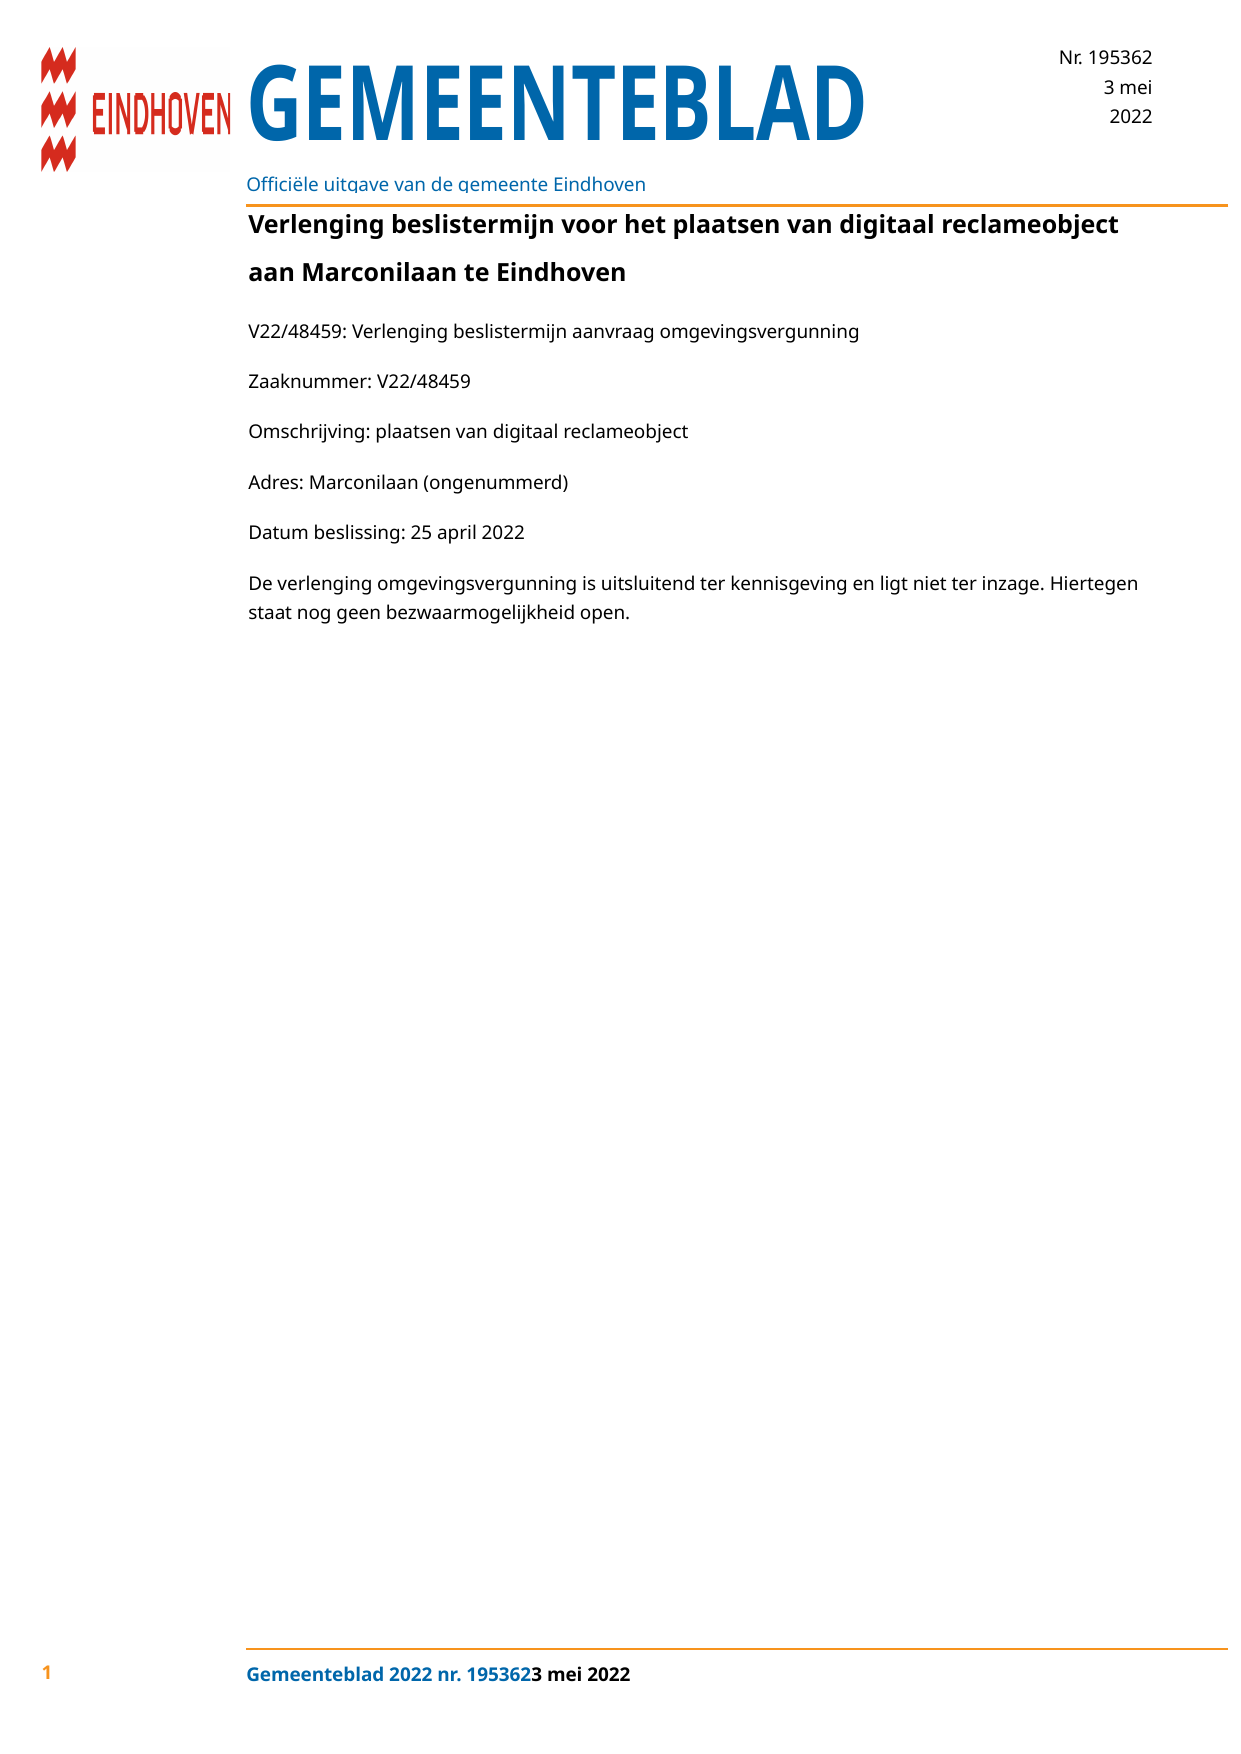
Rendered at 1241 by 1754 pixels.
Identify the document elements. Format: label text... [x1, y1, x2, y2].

text De verlenging omgevingsvergunning is uitsluitend ter kennisgeving en ligt niet ter inzage. Hiertegen staat nog geen bezwaarmogelijkheid open. [248, 570, 1152, 625]
text Omschrijving: plaatsen van digitaal reclameobject [248, 419, 1152, 444]
text V22/48459: Verlenging beslistermijn aanvraag omgevingsvergunning [248, 318, 1152, 344]
text Verlenging beslistermijn voor het plaatsen van digitaal reclameobject aan Marconilaan te Eindhoven [248, 207, 1152, 288]
text Adres: Marconilaan (ongenummerd) [248, 469, 1152, 495]
text Zaaknummer: V22/48459 [248, 368, 1152, 394]
text Datum beslissing: 25 april 2022 [248, 519, 1152, 545]
picture [41, 47, 231, 172]
